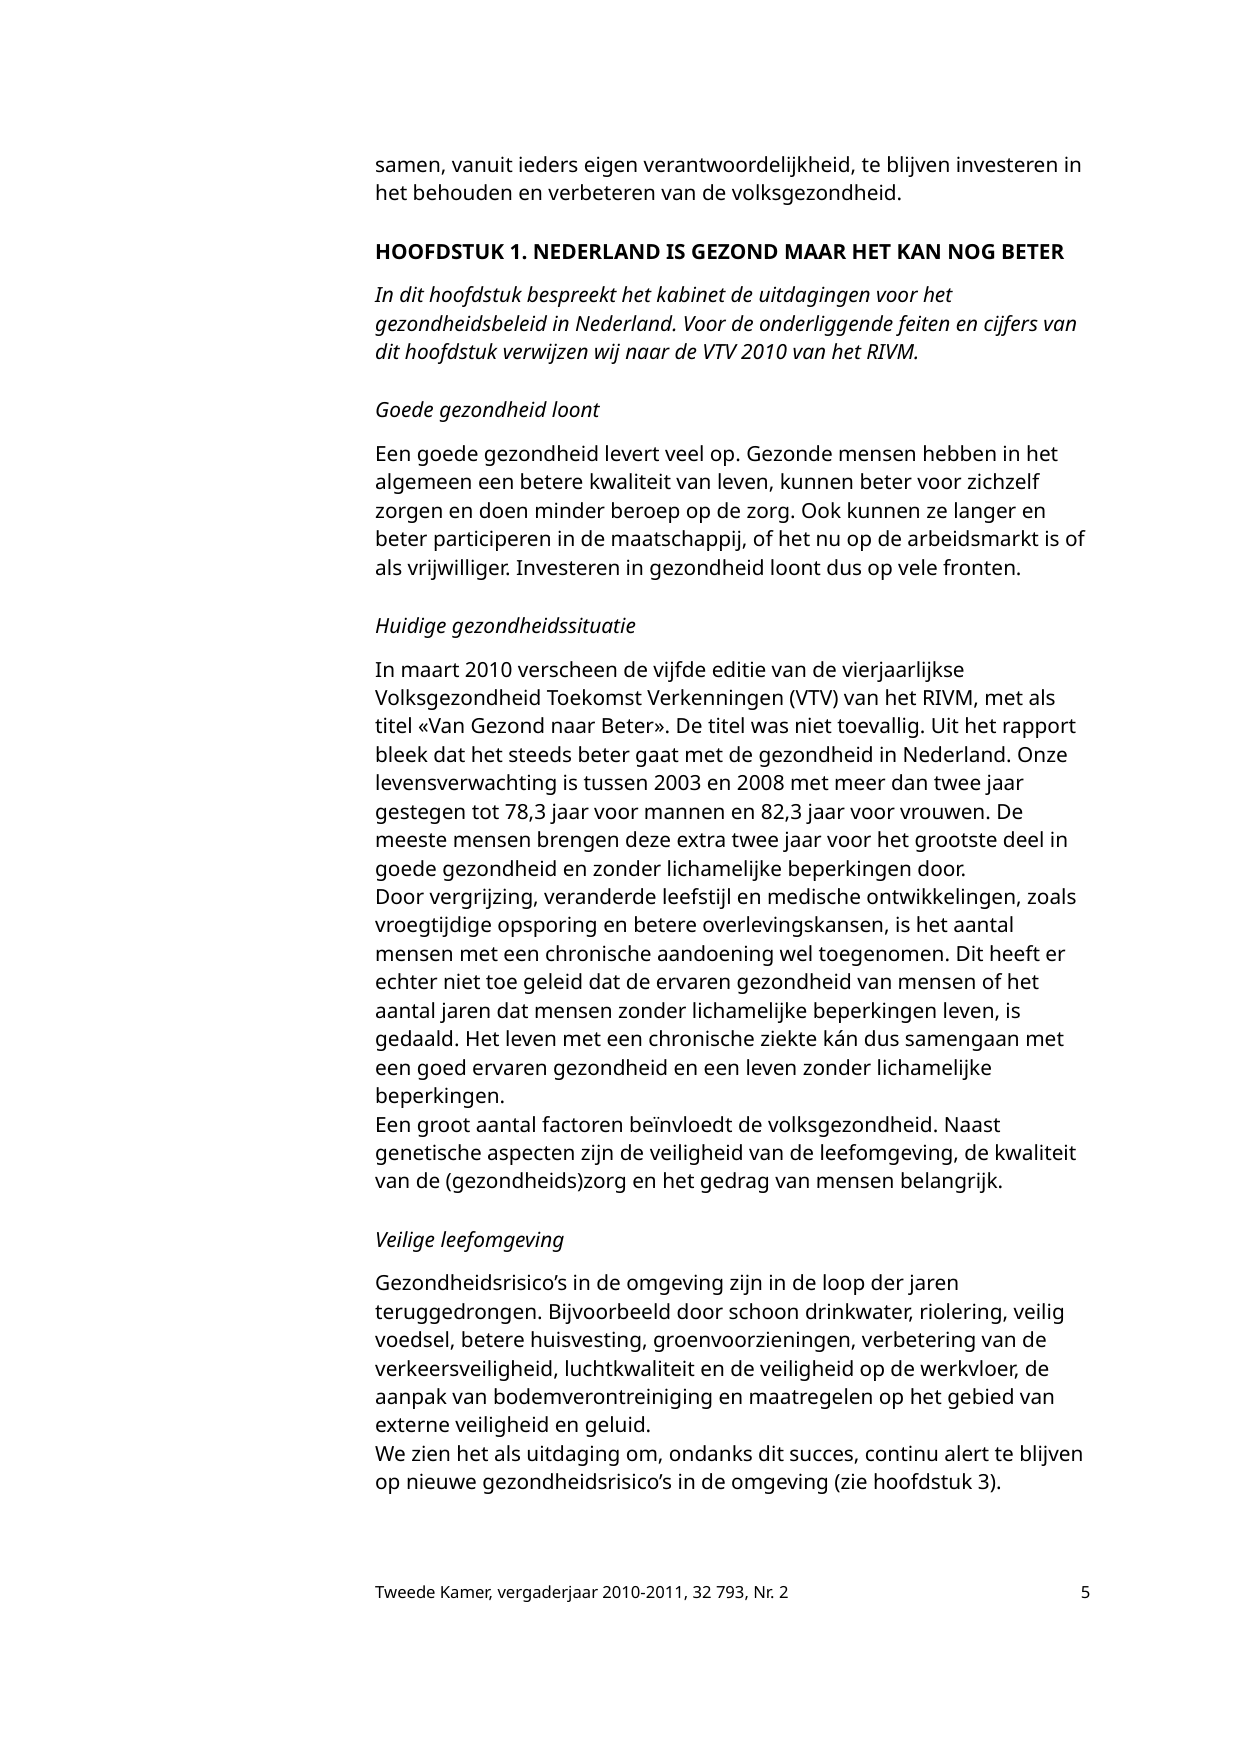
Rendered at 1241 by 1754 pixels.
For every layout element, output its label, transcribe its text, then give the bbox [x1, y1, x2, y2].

text Gezondheidsrisico’s in de omgeving zijn in de loop der jaren teruggedrongen. Bijvoorbeeld door schoon drinkwater, riolering, veilig voedsel, betere huisvesting, groenvoorzieningen, verbetering van de verkeersveiligheid, luchtkwaliteit en de veiligheid op de werkvloer, de aanpak van bodemverontreiniging en maatregelen op het gebied van externe veiligheid en geluid. [375, 1268, 1090, 1439]
text Huidige gezondheidssituatie [375, 611, 1090, 640]
text Een goede gezondheid levert veel op. Gezonde mensen hebben in het algemeen een betere kwaliteit van leven, kunnen beter voor zichzelf zorgen en doen minder beroep op de zorg. Ook kunnen ze langer en beter participeren in de maatschappij, of het nu op de arbeidsmarkt is of als vrijwilliger. Investeren in gezondheid loont dus op vele fronten. [375, 439, 1090, 581]
text In maart 2010 verscheen de vijfde editie van de vierjaarlijkse Volksgezondheid Toekomst Verkenningen (VTV) van het RIVM, met als titel «Van Gezond naar Beter». De titel was niet toevallig. Uit het rapport bleek dat het steeds beter gaat met de gezondheid in Nederland. Onze levensverwachting is tussen 2003 en 2008 met meer dan twee jaar gestegen tot 78,3 jaar voor mannen en 82,3 jaar voor vrouwen. De meeste mensen brengen deze extra twee jaar voor het grootste deel in goede gezondheid en zonder lichamelijke beperkingen door. [375, 655, 1090, 882]
text Door vergrijzing, veranderde leefstijl en medische ontwikkelingen, zoals vroegtijdige opsporing en betere overlevingskansen, is het aantal mensen met een chronische aandoening wel toegenomen. Dit heeft er echter niet toe geleid dat de ervaren gezondheid van mensen of het aantal jaren dat mensen zonder lichamelijke beperkingen leven, is gedaald. Het leven met een chronische ziekte kán dus samengaan met een goed ervaren gezondheid en een leven zonder lichamelijke beperkingen. [375, 882, 1090, 1110]
text Veilige leefomgeving [375, 1225, 1090, 1253]
text HOOFDSTUK 1. NEDERLAND IS GEZOND MAAR HET KAN NOG BETER [375, 237, 1090, 265]
text Goede gezondheid loont [375, 396, 1090, 424]
text Een groot aantal factoren beïnvloedt de volksgezondheid. Naast genetische aspecten zijn de veiligheid van de leefomgeving, de kwaliteit van de (gezondheids)zorg en het gedrag van mensen belangrijk. [375, 1110, 1090, 1195]
text samen, vanuit ieders eigen verantwoordelijkheid, te blijven investeren in het behouden en verbeteren van de volksgezondheid. [375, 150, 1090, 207]
text We zien het als uitdaging om, ondanks dit succes, continu alert te blijven op nieuwe gezondheidsrisico’s in de omgeving (zie hoofdstuk 3). [375, 1439, 1090, 1496]
text In dit hoofdstuk bespreekt het kabinet de uitdagingen voor het gezondheidsbeleid in Nederland. Voor de onderliggende feiten en cijfers van dit hoofdstuk verwijzen wij naar de VTV 2010 van het RIVM. [375, 280, 1090, 366]
